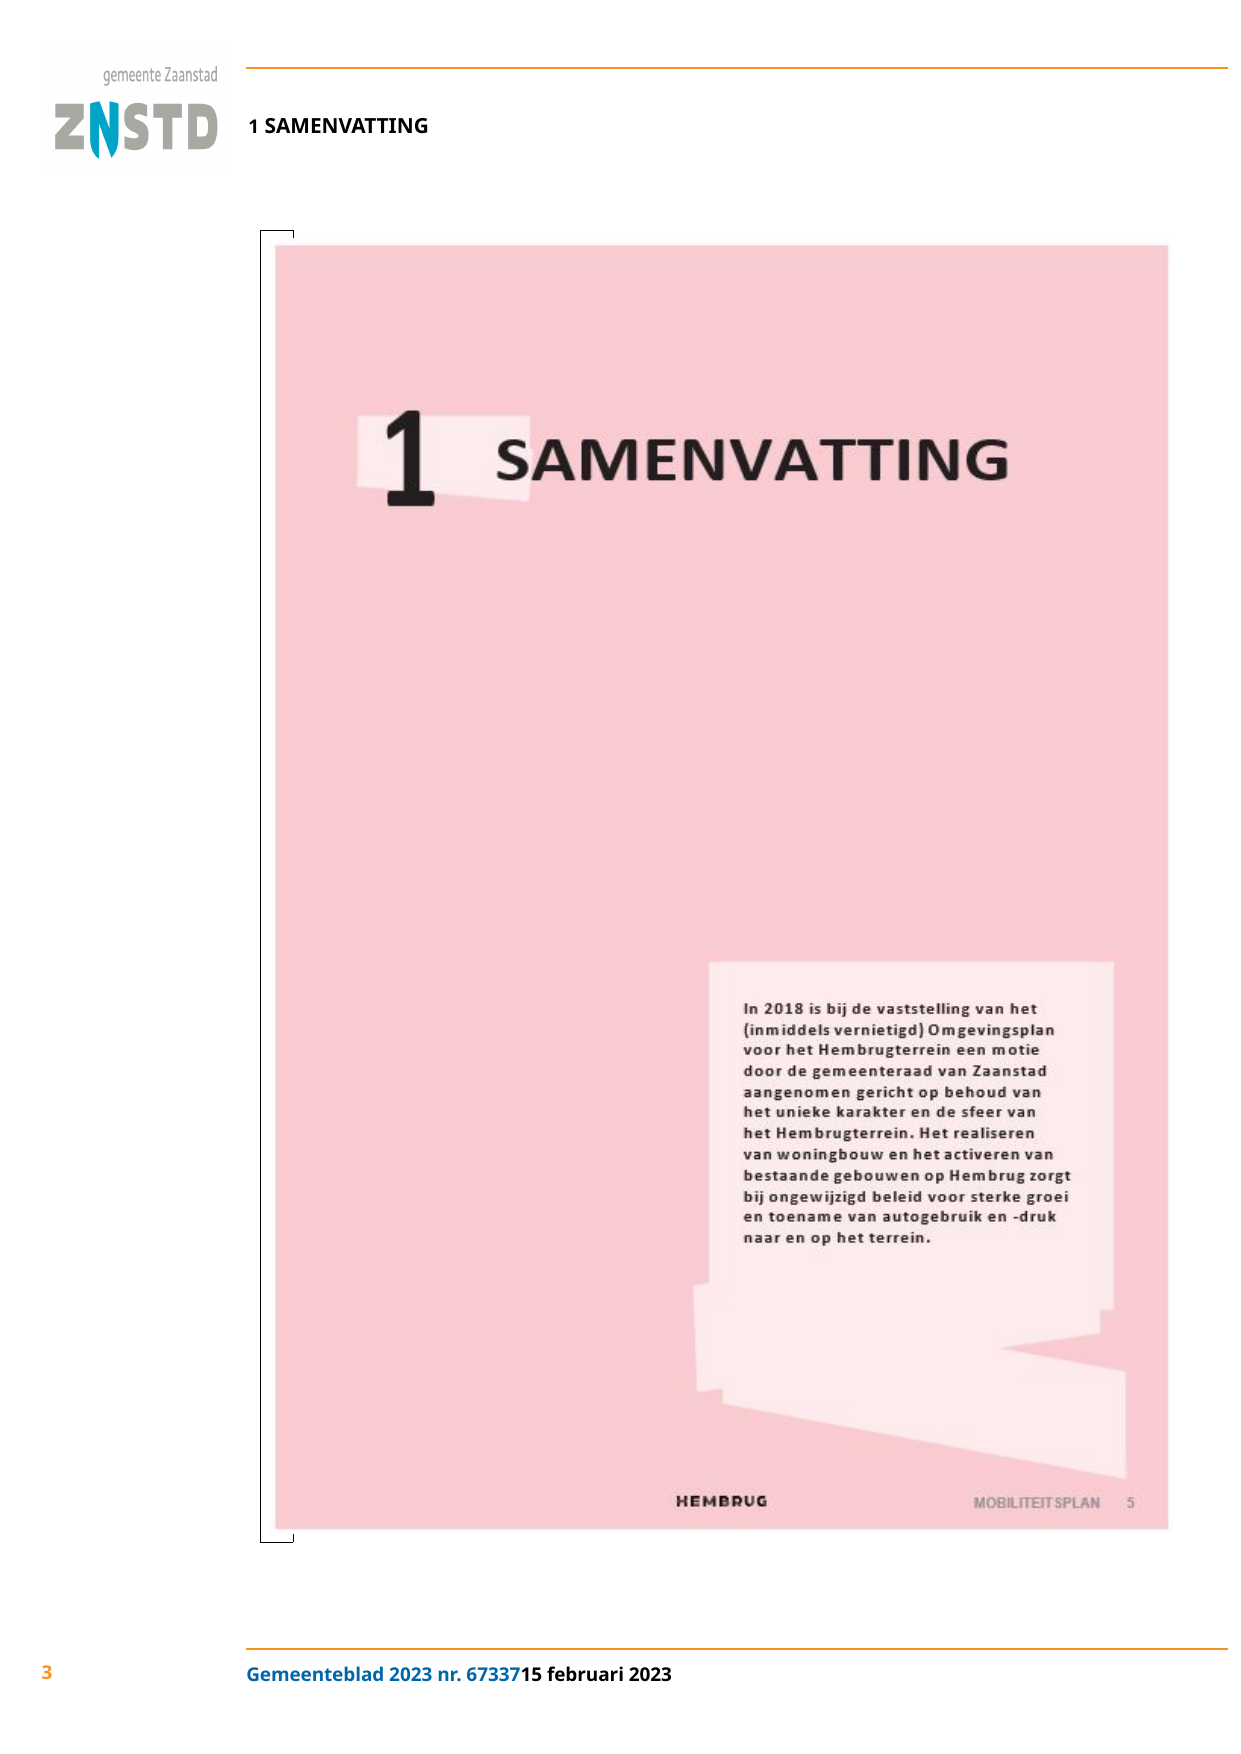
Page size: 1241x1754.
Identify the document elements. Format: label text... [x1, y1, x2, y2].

picture [268, 238, 1173, 1534]
picture [41, 47, 231, 172]
text 1 SAMENVATTING [248, 111, 1152, 139]
